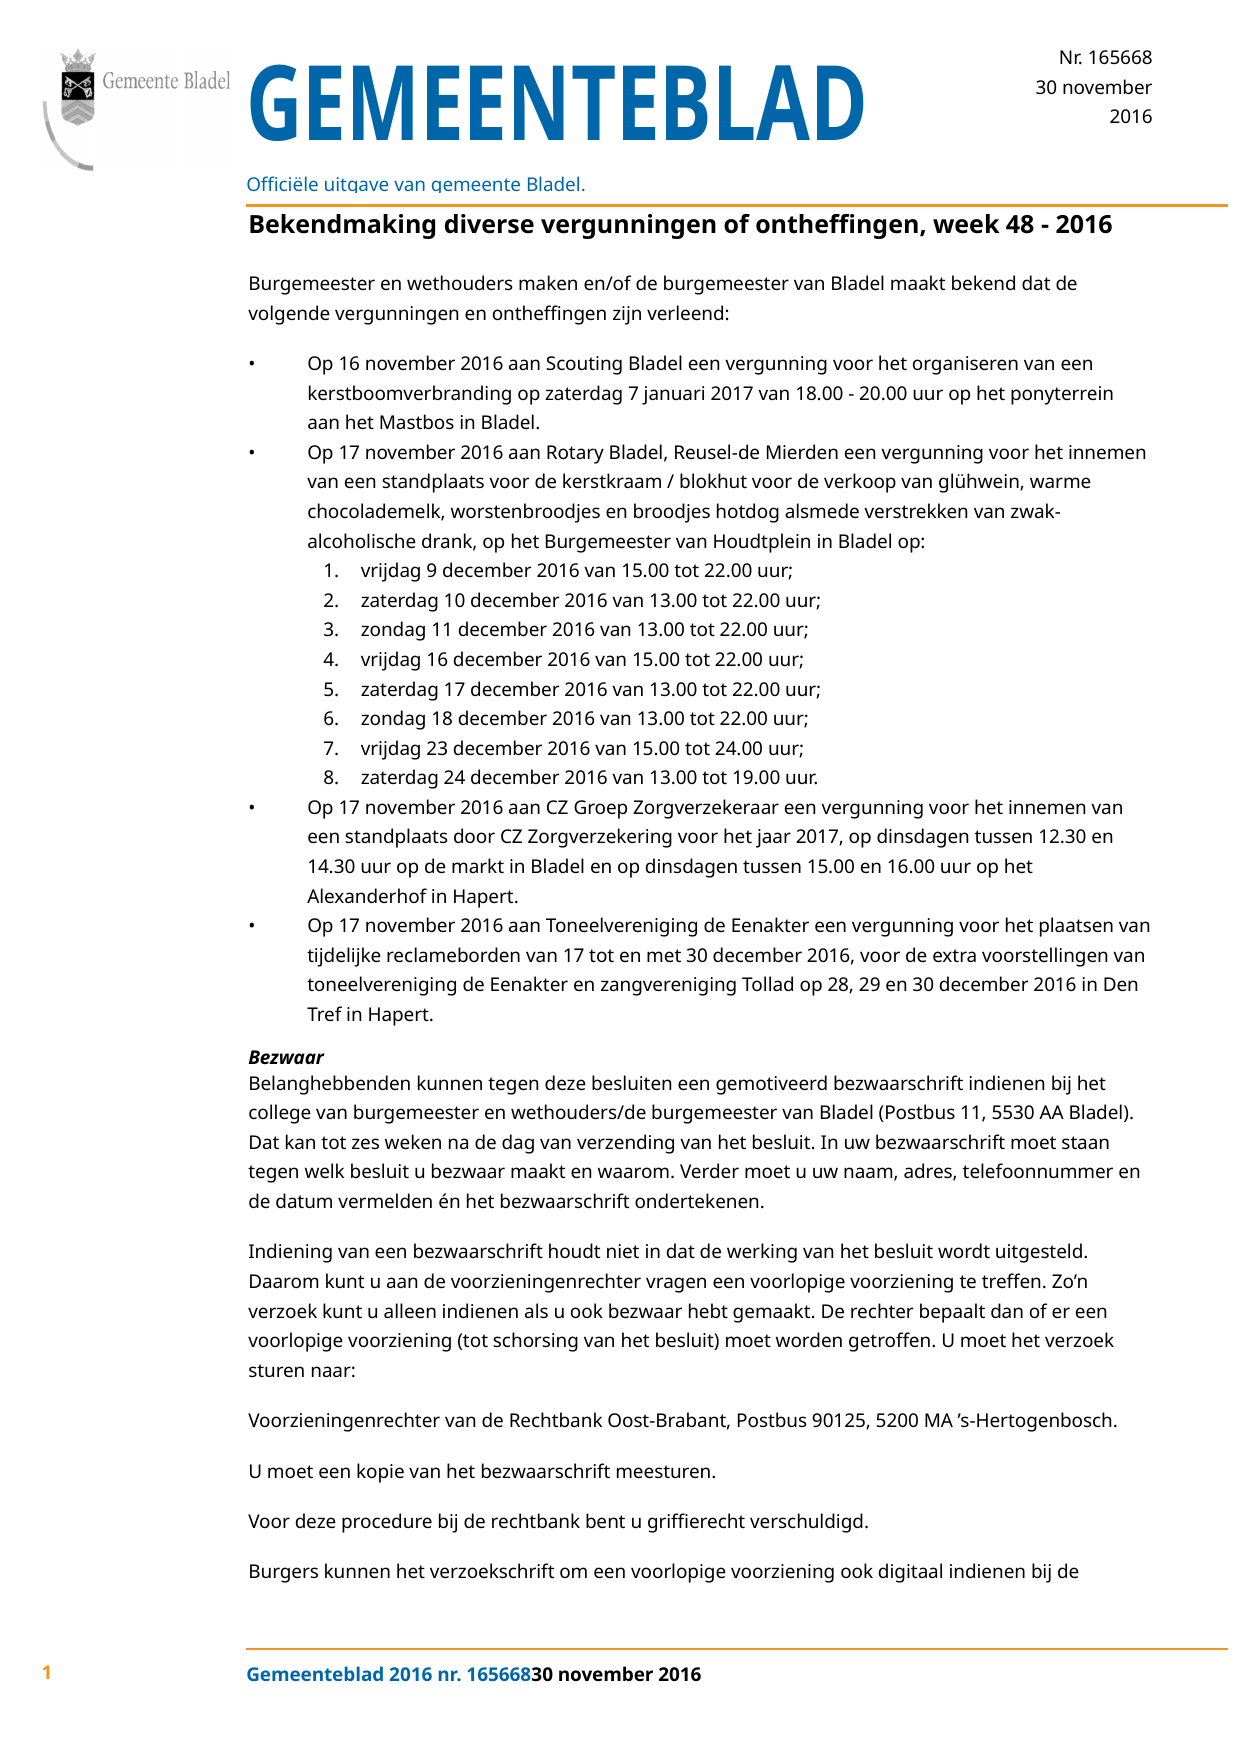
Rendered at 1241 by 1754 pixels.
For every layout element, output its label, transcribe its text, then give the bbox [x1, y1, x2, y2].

list zaterdag 10 december 2016 van 13.00 tot 22.00 uur; [323, 587, 1152, 613]
text Voorzieningenrechter van de Rechtbank Oost-Brabant, Postbus 90125, 5200 MA ’s-Hertogenbosch. [248, 1407, 1152, 1433]
text Voor deze procedure bij de rechtbank bent u griffierecht verschuldigd. [248, 1508, 1152, 1534]
text Indiening van een bezwaarschrift houdt niet in dat de werking van het besluit wordt uitgesteld. Daarom kunt u aan de voorzieningenrechter vragen een voorlopige voorziening te treffen. Zo’n verzoek kunt u alleen indienen als u ook bezwaar hebt gemaakt. De rechter bepaalt dan of er een voorlopige voorziening (tot schorsing van het besluit) moet worden getroffen. U moet het verzoek sturen naar: [248, 1239, 1152, 1383]
list Op 17 november 2016 aan Rotary Bladel, Reusel-de Mierden een vergunning voor het innemen van een standplaats voor de kerstkraam / blokhut voor de verkoop van glühwein, warme chocolademelk, worstenbroodjes en broodjes hotdog alsmede verstrekken van zwak-alcoholische drank, op het Burgemeester van Houdtplein in Bladel op: [248, 439, 1152, 553]
list vrijdag 23 december 2016 van 15.00 tot 24.00 uur; [323, 735, 1152, 761]
list zaterdag 24 december 2016 van 13.00 tot 19.00 uur. [323, 764, 1152, 790]
list zondag 11 december 2016 van 13.00 tot 22.00 uur; [323, 617, 1152, 642]
list zondag 18 december 2016 van 13.00 tot 22.00 uur; [323, 705, 1152, 731]
picture [41, 47, 231, 172]
list Op 17 november 2016 aan CZ Groep Zorgverzekeraar een vergunning voor het innemen van een standplaats door CZ Zorgverzekering voor het jaar 2017, op dinsdagen tussen 12.30 en 14.30 uur op de markt in Bladel en op dinsdagen tussen 15.00 en 16.00 uur op het Alexanderhof in Hapert. [248, 794, 1152, 908]
text Bezwaar [248, 1044, 1152, 1070]
text Bekendmaking diverse vergunningen of ontheffingen, week 48 - 2016 [248, 207, 1152, 241]
text Belanghebbenden kunnen tegen deze besluiten een gemotiveerd bezwaarschrift indienen bij het college van burgemeester en wethouders/de burgemeester van Bladel (Postbus 11, 5530 AA Bladel). Dat kan tot zes weken na de dag van verzending van het besluit. In uw bezwaarschrift moet staan tegen welk besluit u bezwaar maakt en waarom. Verder moet u uw naam, adres, telefoonnummer en de datum vermelden én het bezwaarschrift ondertekenen. [248, 1070, 1152, 1214]
list zaterdag 17 december 2016 van 13.00 tot 22.00 uur; [323, 676, 1152, 701]
list vrijdag 16 december 2016 van 15.00 tot 22.00 uur; [323, 646, 1152, 672]
text Burgers kunnen het verzoekschrift om een voorlopige voorziening ook digitaal indienen bij de [248, 1559, 1152, 1584]
list vrijdag 9 december 2016 van 15.00 tot 22.00 uur; [323, 557, 1152, 583]
list Op 16 november 2016 aan Scouting Bladel een vergunning voor het organiseren van een kerstboomverbranding op zaterdag 7 januari 2017 van 18.00 - 20.00 uur op het ponyterrein aan het Mastbos in Bladel. [248, 350, 1152, 435]
list Op 17 november 2016 aan Toneelvereniging de Eenakter een vergunning voor het plaatsen van tijdelijke reclameborden van 17 tot en met 30 december 2016, voor de extra voorstellingen van toneelvereniging de Eenakter en zangvereniging Tollad op 28, 29 en 30 december 2016 in Den Tref in Hapert. [248, 912, 1152, 1027]
text Burgemeester en wethouders maken en/of de burgemeester van Bladel maakt bekend dat de volgende vergunningen en ontheffingen zijn verleend: [248, 270, 1152, 326]
text U moet een kopie van het bezwaarschrift meesturen. [248, 1458, 1152, 1484]
